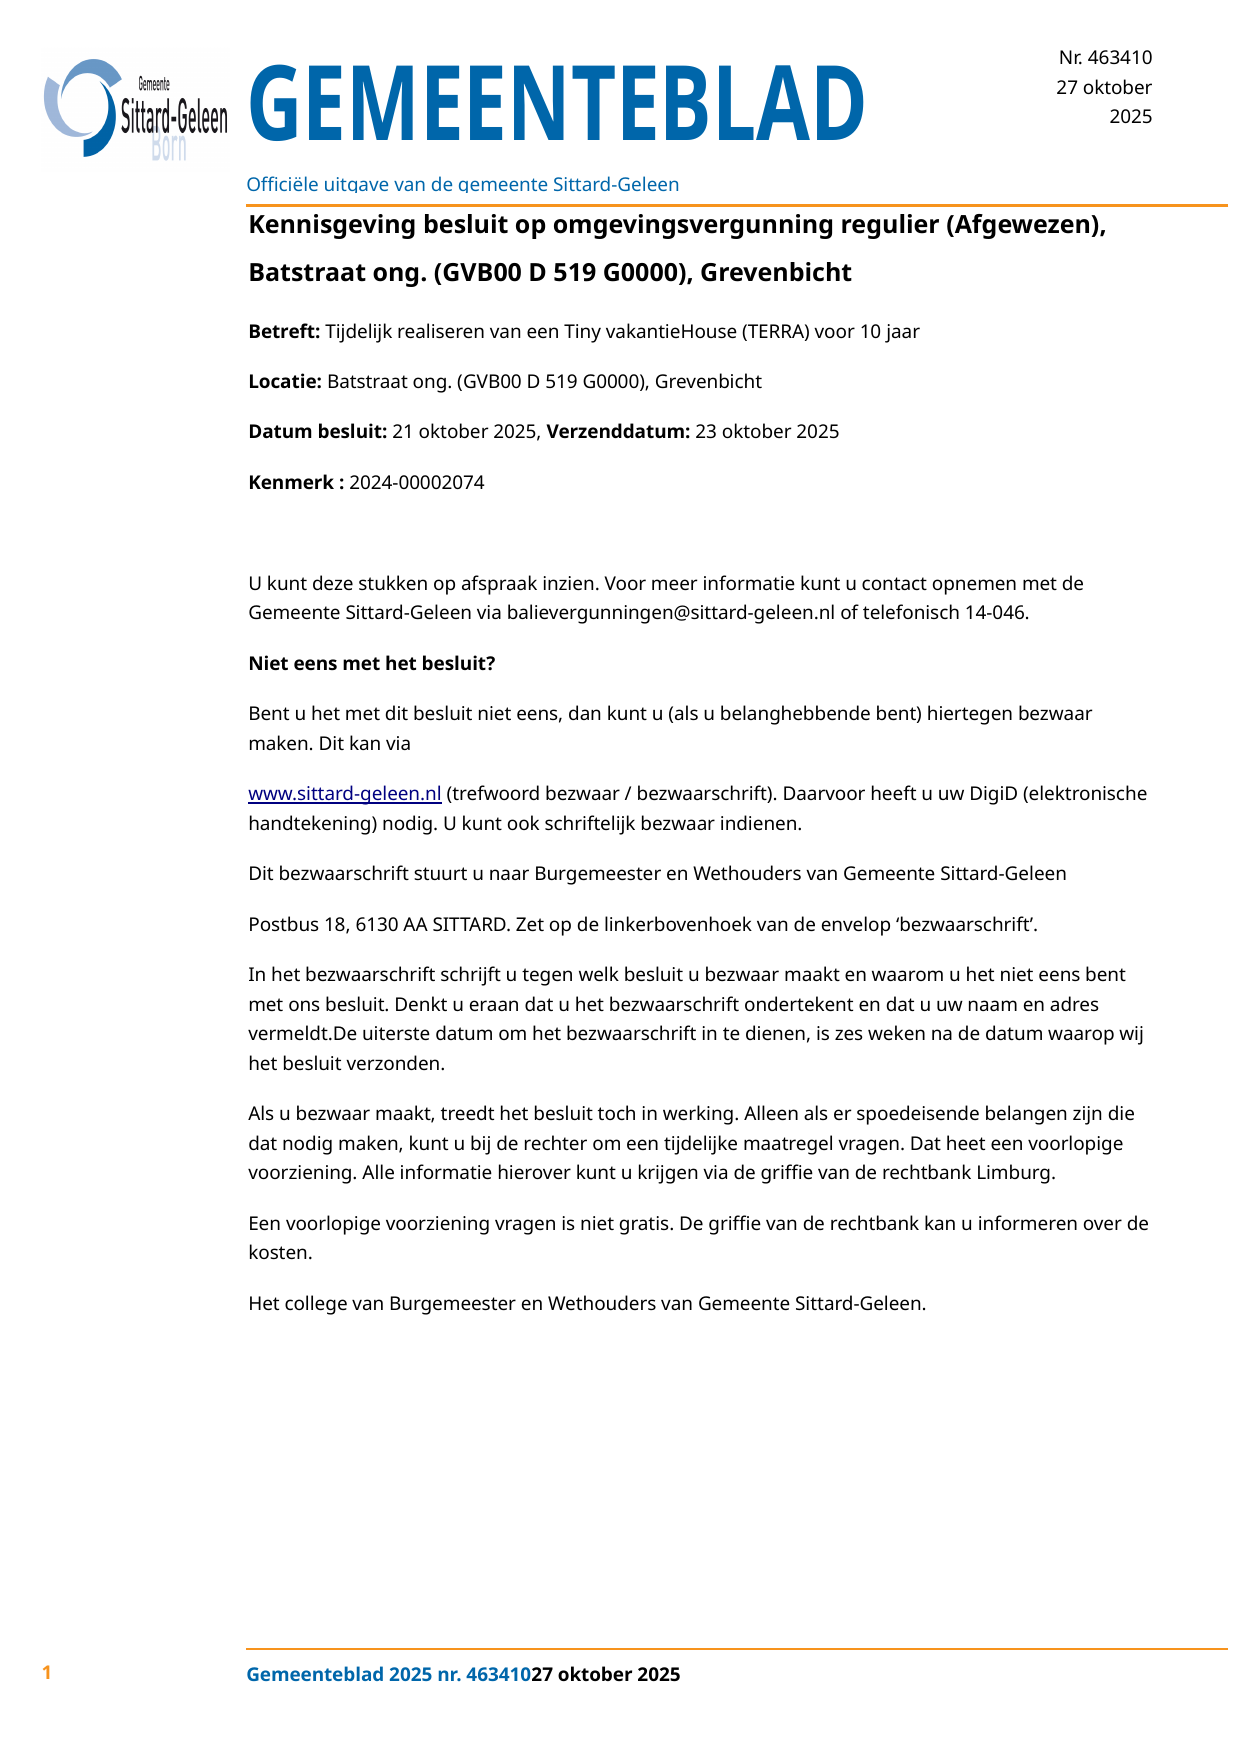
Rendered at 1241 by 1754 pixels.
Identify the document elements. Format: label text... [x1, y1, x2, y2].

text Dit bezwaarschrift stuurt u naar Burgemeester en Wethouders van Gemeente Sittard-Geleen [248, 860, 1152, 886]
picture [41, 47, 231, 172]
text Betreft: Tijdelijk realiseren van een Tiny vakantieHouse (TERRA) voor 10 jaar [248, 318, 1152, 344]
text Postbus 18, 6130 AA SITTARD. Zet op de linkerbovenhoek van de envelop ‘bezwaarschrift’. [248, 911, 1152, 937]
text Het college van Burgemeester en Wethouders van Gemeente Sittard-Geleen. [248, 1290, 1152, 1316]
text Een voorlopige voorziening vragen is niet gratis. De griffie van de rechtbank kan u informeren over de kosten. [248, 1210, 1152, 1265]
text Datum besluit: 21 oktober 2025, Verzenddatum: 23 oktober 2025 [248, 419, 1152, 444]
text Als u bezwaar maakt, treedt het besluit toch in werking. Alleen als er spoedeisende belangen zijn die dat nodig maken, kunt u bij de rechter om een tijdelijke maatregel vragen. Dat heet een voorlopige voorziening. Alle informatie hierover kunt u krijgen via de griffie van de rechtbank Limburg. [248, 1100, 1152, 1185]
text Kennisgeving besluit op omgevingsvergunning regulier (Afgewezen), Batstraat ong. (GVB00 D 519 G0000), Grevenbicht [248, 207, 1152, 288]
text Niet eens met het besluit? [248, 650, 1152, 676]
text Bent u het met dit besluit niet eens, dan kunt u (als u belanghebbende bent) hiertegen bezwaar maken. Dit kan via [248, 700, 1152, 756]
text www.sittard-geleen.nl (trefwoord bezwaar / bezwaarschrift). Daarvoor heeft u uw DigiD (elektronische handtekening) nodig. U kunt ook schriftelijk bezwaar indienen. [248, 780, 1152, 836]
text In het bezwaarschrift schrijft u tegen welk besluit u bezwaar maakt en waarom u het niet eens bent met ons besluit. Denkt u eraan dat u het bezwaarschrift ondertekent en dat u uw naam en adres vermeldt.De uiterste datum om het bezwaarschrift in te dienen, is zes weken na de datum waarop wij het besluit verzonden. [248, 961, 1152, 1076]
text Kenmerk : 2024-00002074 [248, 469, 1152, 495]
text U kunt deze stukken op afspraak inzien. Voor meer informatie kunt u contact opnemen met de Gemeente Sittard-Geleen via balievergunningen@sittard-geleen.nl of telefonisch 14-046. [248, 570, 1152, 625]
text Locatie: Batstraat ong. (GVB00 D 519 G0000), Grevenbicht [248, 368, 1152, 394]
